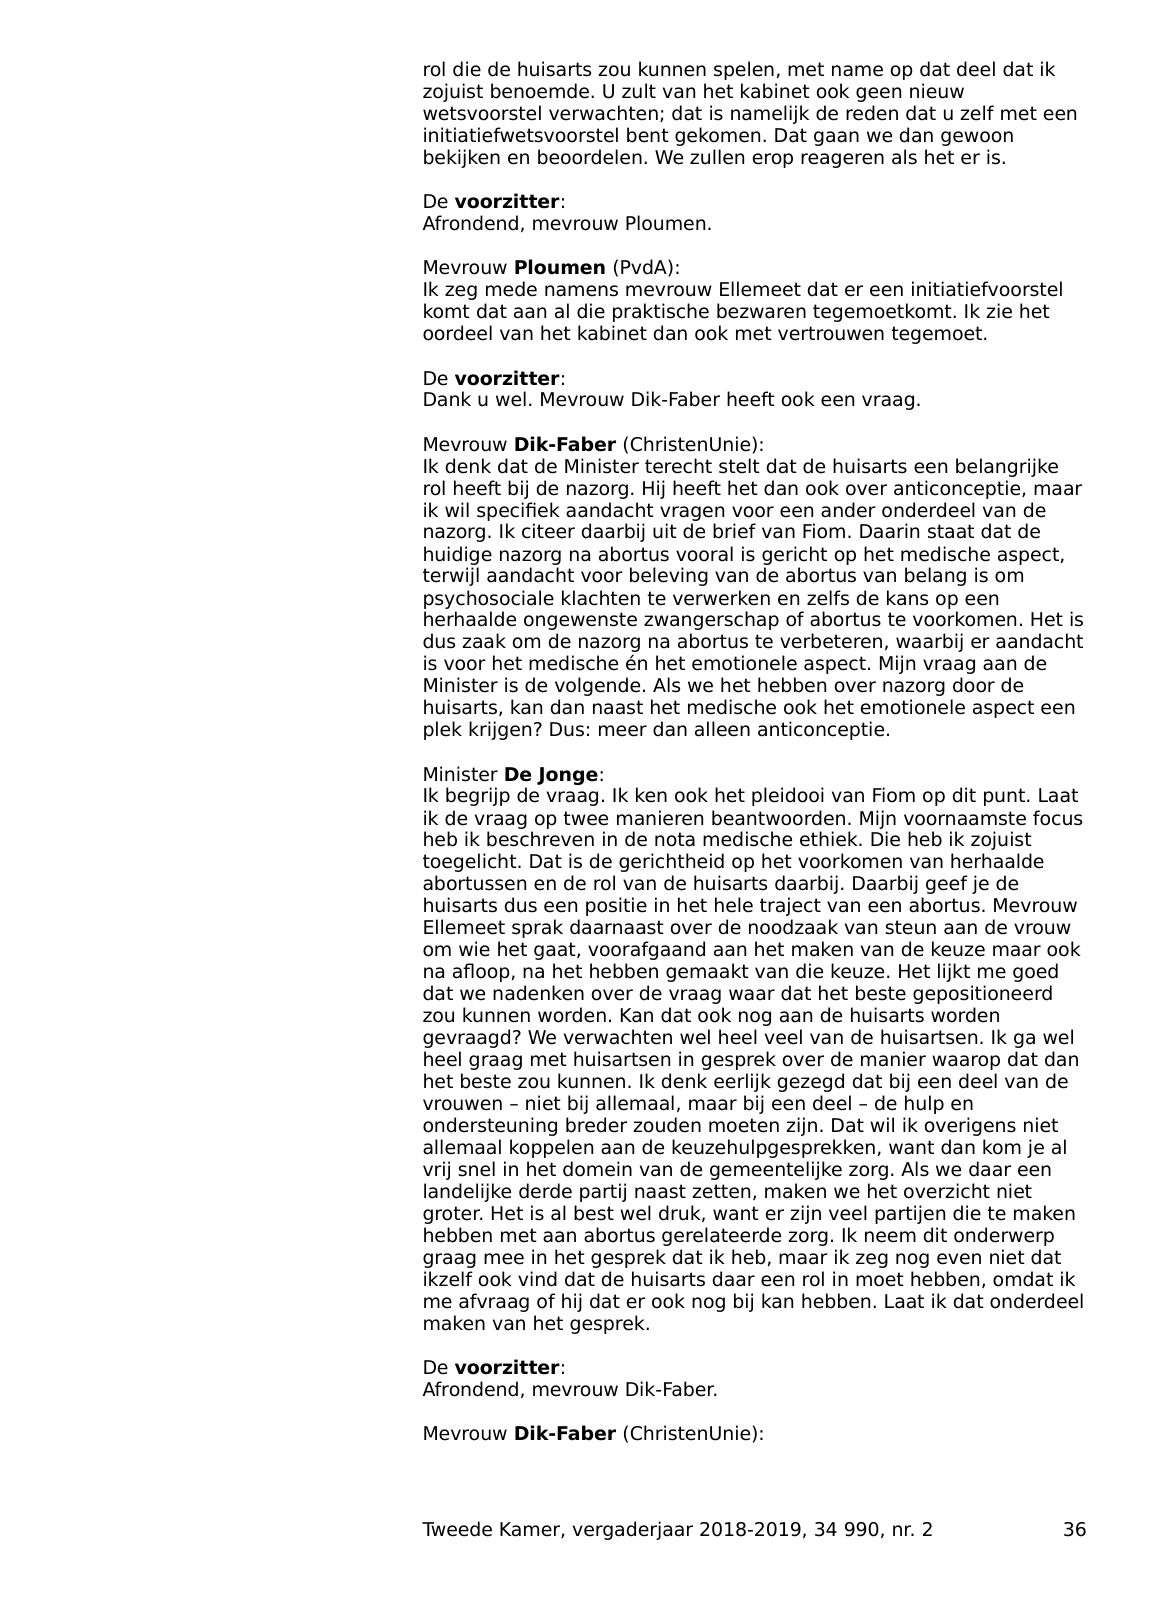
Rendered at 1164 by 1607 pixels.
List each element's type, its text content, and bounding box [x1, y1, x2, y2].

text Dank u wel. Mevrouw Dik-Faber heeft ook een vraag. [422, 389, 1087, 411]
text Ik begrijp de vraag. Ik ken ook het pleidooi van Fiom op dit punt. Laat ik de vraag op twee manieren beantwoorden. Mijn voornaamste focus heb ik beschreven in de nota medische ethiek. Die heb ik zojuist toegelicht. Dat is de gerichtheid op het voorkomen van herhaalde abortussen en de rol van de huisarts daarbij. Daarbij geef je de huisarts dus een positie in het hele traject van een abortus. Mevrouw Ellemeet sprak daarnaast over de noodzaak van steun aan de vrouw om wie het gaat, voorafgaand aan het maken van de keuze maar ook na afloop, na het hebben gemaakt van die keuze. Het lijkt me goed dat we nadenken over de vraag waar dat het beste gepositioneerd zou kunnen worden. Kan dat ook nog aan de huisarts worden gevraagd? We verwachten wel heel veel van de huisartsen. Ik ga wel heel graag met huisartsen in gesprek over de manier waarop dat dan het beste zou kunnen. Ik denk eerlijk gezegd dat bij een deel van de vrouwen – niet bij allemaal, maar bij een deel – de hulp en ondersteuning breder zouden moeten zijn. Dat wil ik overigens niet allemaal koppelen aan de keuzehulpgesprekken, want dan kom je al vrij snel in het domein van de gemeentelijke zorg. Als we daar een landelijke derde partij naast zetten, maken we het overzicht niet groter. Het is al best wel druk, want er zijn veel partijen die te maken hebben met aan abortus gerelateerde zorg. Ik neem dit onderwerp graag mee in het gesprek dat ik heb, maar ik zeg nog even niet dat ikzelf ook vind dat de huisarts daar een rol in moet hebben, omdat ik me afvraag of hij dat er ook nog bij kan hebben. Laat ik dat onderdeel maken van het gesprek. [422, 785, 1087, 1335]
text Minister De Jonge: [422, 763, 1087, 785]
text De voorzitter: [422, 1357, 1087, 1379]
text Ik zeg mede namens mevrouw Ellemeet dat er een initiatiefvoorstel komt dat aan al die praktische bezwaren tegemoetkomt. Ik zie het oordeel van het kabinet dan ook met vertrouwen tegemoet. [422, 279, 1087, 345]
text De voorzitter: [422, 191, 1087, 213]
text De voorzitter: [422, 367, 1087, 389]
text Mevrouw Dik-Faber (ChristenUnie): [422, 1423, 1087, 1445]
text Mevrouw Dik-Faber (ChristenUnie): [422, 433, 1087, 456]
text Afrondend, mevrouw Dik-Faber. [422, 1379, 1087, 1401]
text Ik denk dat de Minister terecht stelt dat de huisarts een belangrijke rol heeft bij de nazorg. Hij heeft het dan ook over anticonceptie, maar ik wil specifiek aandacht vragen voor een ander onderdeel van de nazorg. Ik citeer daarbij uit de brief van Fiom. Daarin staat dat de huidige nazorg na abortus vooral is gericht op het medische aspect, terwijl aandacht voor beleving van de abortus van belang is om psychosociale klachten te verwerken en zelfs de kans op een herhaalde ongewenste zwangerschap of abortus te voorkomen. Het is dus zaak om de nazorg na abortus te verbeteren, waarbij er aandacht is voor het medische én het emotionele aspect. Mijn vraag aan de Minister is de volgende. Als we het hebben over nazorg door de huisarts, kan dan naast het medische ook het emotionele aspect een plek krijgen? Dus: meer dan alleen anticonceptie. [422, 456, 1087, 741]
text rol die de huisarts zou kunnen spelen, met name op dat deel dat ik zojuist benoemde. U zult van het kabinet ook geen nieuw wetsvoorstel verwachten; dat is namelijk de reden dat u zelf met een initiatiefwetsvoorstel bent gekomen. Dat gaan we dan gewoon bekijken en beoordelen. We zullen erop reageren als het er is. [422, 59, 1087, 169]
text Afrondend, mevrouw Ploumen. [422, 213, 1087, 235]
text Mevrouw Ploumen (PvdA): [422, 257, 1087, 279]
